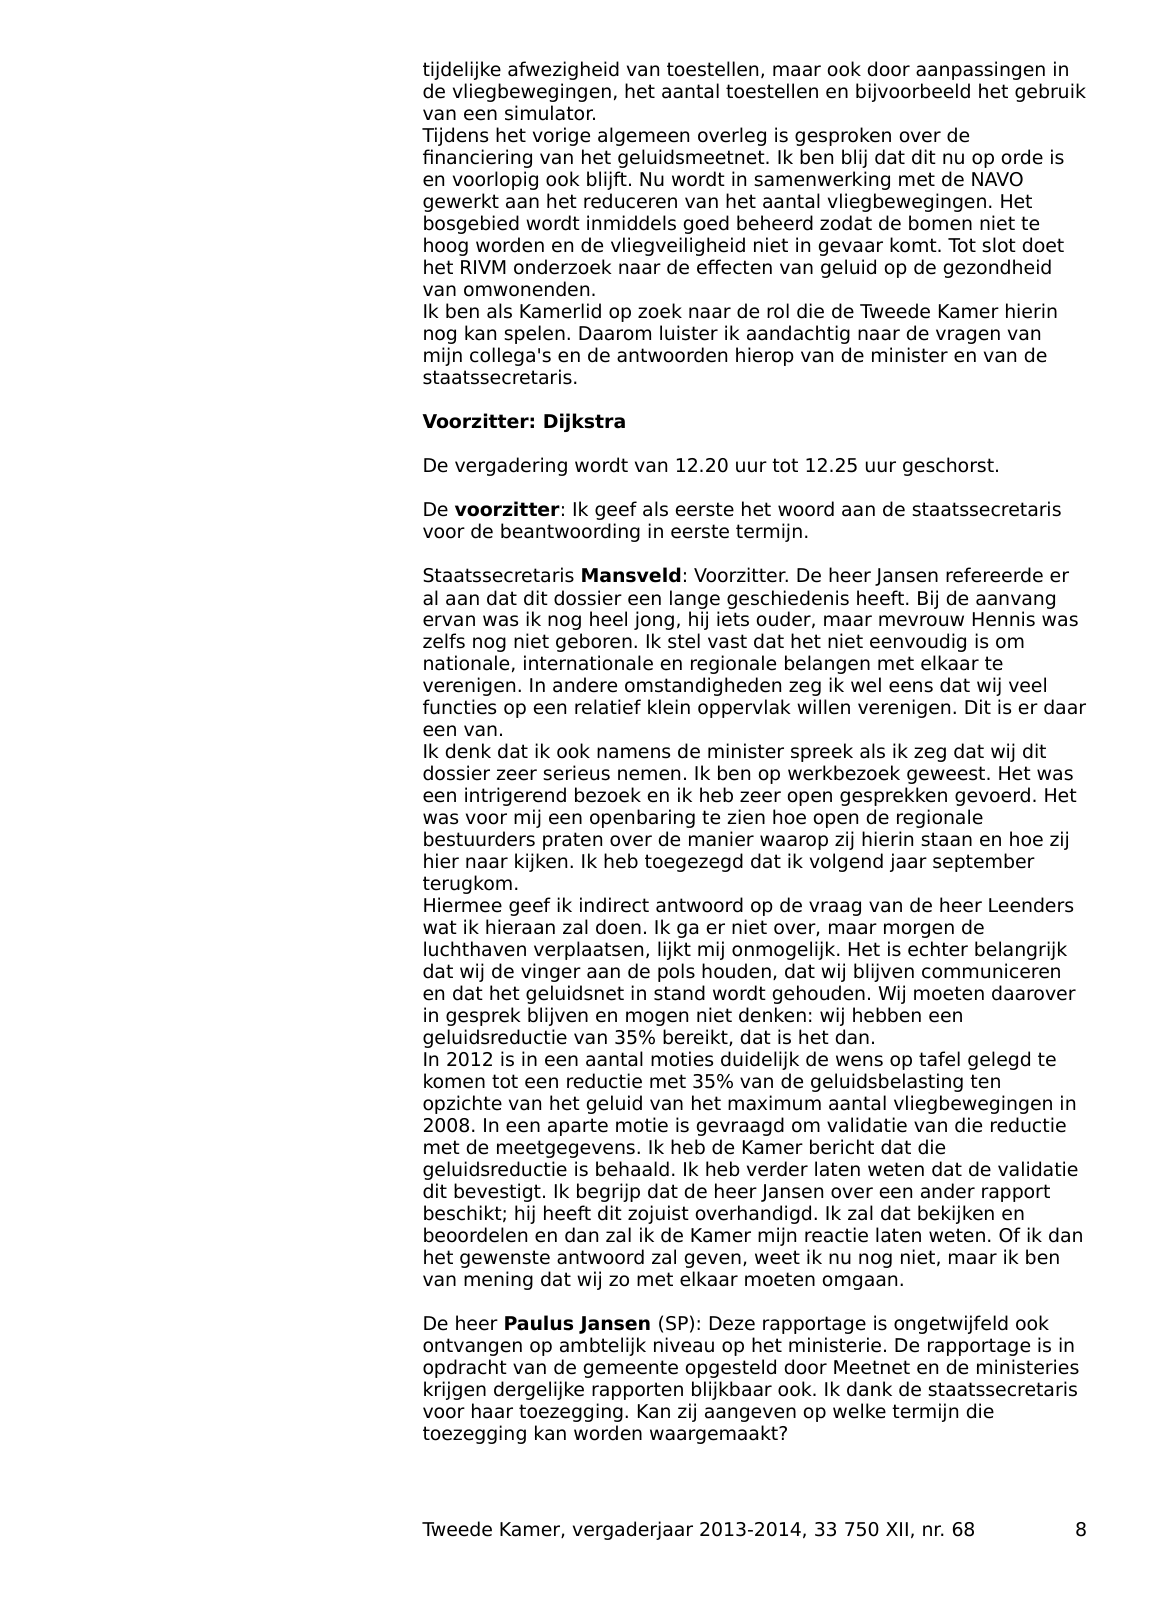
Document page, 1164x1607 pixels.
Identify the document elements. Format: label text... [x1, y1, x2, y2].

text tijdelijke afwezigheid van toestellen, maar ook door aanpassingen in de vliegbewegingen, het aantal toestellen en bijvoorbeeld het gebruik van een simulator. [422, 59, 1087, 125]
text Tijdens het vorige algemeen overleg is gesproken over de financiering van het geluidsmeetnet. Ik ben blij dat dit nu op orde is en voorlopig ook blijft. Nu wordt in samenwerking met de NAVO gewerkt aan het reduceren van het aantal vliegbewegingen. Het bosgebied wordt inmiddels goed beheerd zodat de bomen niet te hoog worden en de vliegveiligheid niet in gevaar komt. Tot slot doet het RIVM onderzoek naar de effecten van geluid op de gezondheid van omwonenden. [422, 125, 1087, 301]
text Staatssecretaris Mansveld: Voorzitter. De heer Jansen refereerde er al aan dat dit dossier een lange geschiedenis heeft. Bij de aanvang ervan was ik nog heel jong, hij iets ouder, maar mevrouw Hennis was zelfs nog niet geboren. Ik stel vast dat het niet eenvoudig is om nationale, internationale en regionale belangen met elkaar te verenigen. In andere omstandigheden zeg ik wel eens dat wij veel functies op een relatief klein oppervlak willen verenigen. Dit is er daar een van. [422, 565, 1087, 741]
text Ik denk dat ik ook namens de minister spreek als ik zeg dat wij dit dossier zeer serieus nemen. Ik ben op werkbezoek geweest. Het was een intrigerend bezoek en ik heb zeer open gesprekken gevoerd. Het was voor mij een openbaring te zien hoe open de regionale bestuurders praten over de manier waarop zij hierin staan en hoe zij hier naar kijken. Ik heb toegezegd dat ik volgend jaar september terugkom. [422, 741, 1087, 895]
text In 2012 is in een aantal moties duidelijk de wens op tafel gelegd te komen tot een reductie met 35% van de geluidsbelasting ten opzichte van het geluid van het maximum aantal vliegbewegingen in 2008. In een aparte motie is gevraagd om validatie van die reductie met de meetgegevens. Ik heb de Kamer bericht dat die geluidsreductie is behaald. Ik heb verder laten weten dat de validatie dit bevestigt. Ik begrijp dat de heer Jansen over een ander rapport beschikt; hij heeft dit zojuist overhandigd. Ik zal dat bekijken en beoordelen en dan zal ik de Kamer mijn reactie laten weten. Of ik dan het gewenste antwoord zal geven, weet ik nu nog niet, maar ik ben van mening dat wij zo met elkaar moeten omgaan. [422, 1049, 1087, 1291]
text Hiermee geef ik indirect antwoord op de vraag van de heer Leenders wat ik hieraan zal doen. Ik ga er niet over, maar morgen de luchthaven verplaatsen, lijkt mij onmogelijk. Het is echter belangrijk dat wij de vinger aan de pols houden, dat wij blijven communiceren en dat het geluidsnet in stand wordt gehouden. Wij moeten daarover in gesprek blijven en mogen niet denken: wij hebben een geluidsreductie van 35% bereikt, dat is het dan. [422, 895, 1087, 1049]
text De vergadering wordt van 12.20 uur tot 12.25 uur geschorst. [422, 455, 1087, 477]
text Ik ben als Kamerlid op zoek naar de rol die de Tweede Kamer hierin nog kan spelen. Daarom luister ik aandachtig naar de vragen van mijn collega's en de antwoorden hierop van de minister en van de staatssecretaris. [422, 301, 1087, 389]
text Voorzitter: Dijkstra [422, 411, 1087, 433]
text De voorzitter: Ik geef als eerste het woord aan de staatssecretaris voor de beantwoording in eerste termijn. [422, 499, 1087, 543]
text De heer Paulus Jansen (SP): Deze rapportage is ongetwijfeld ook ontvangen op ambtelijk niveau op het ministerie. De rapportage is in opdracht van de gemeente opgesteld door Meetnet en de ministeries krijgen dergelijke rapporten blijkbaar ook. Ik dank de staatssecretaris voor haar toezegging. Kan zij aangeven op welke termijn die toezegging kan worden waargemaakt? [422, 1313, 1087, 1445]
